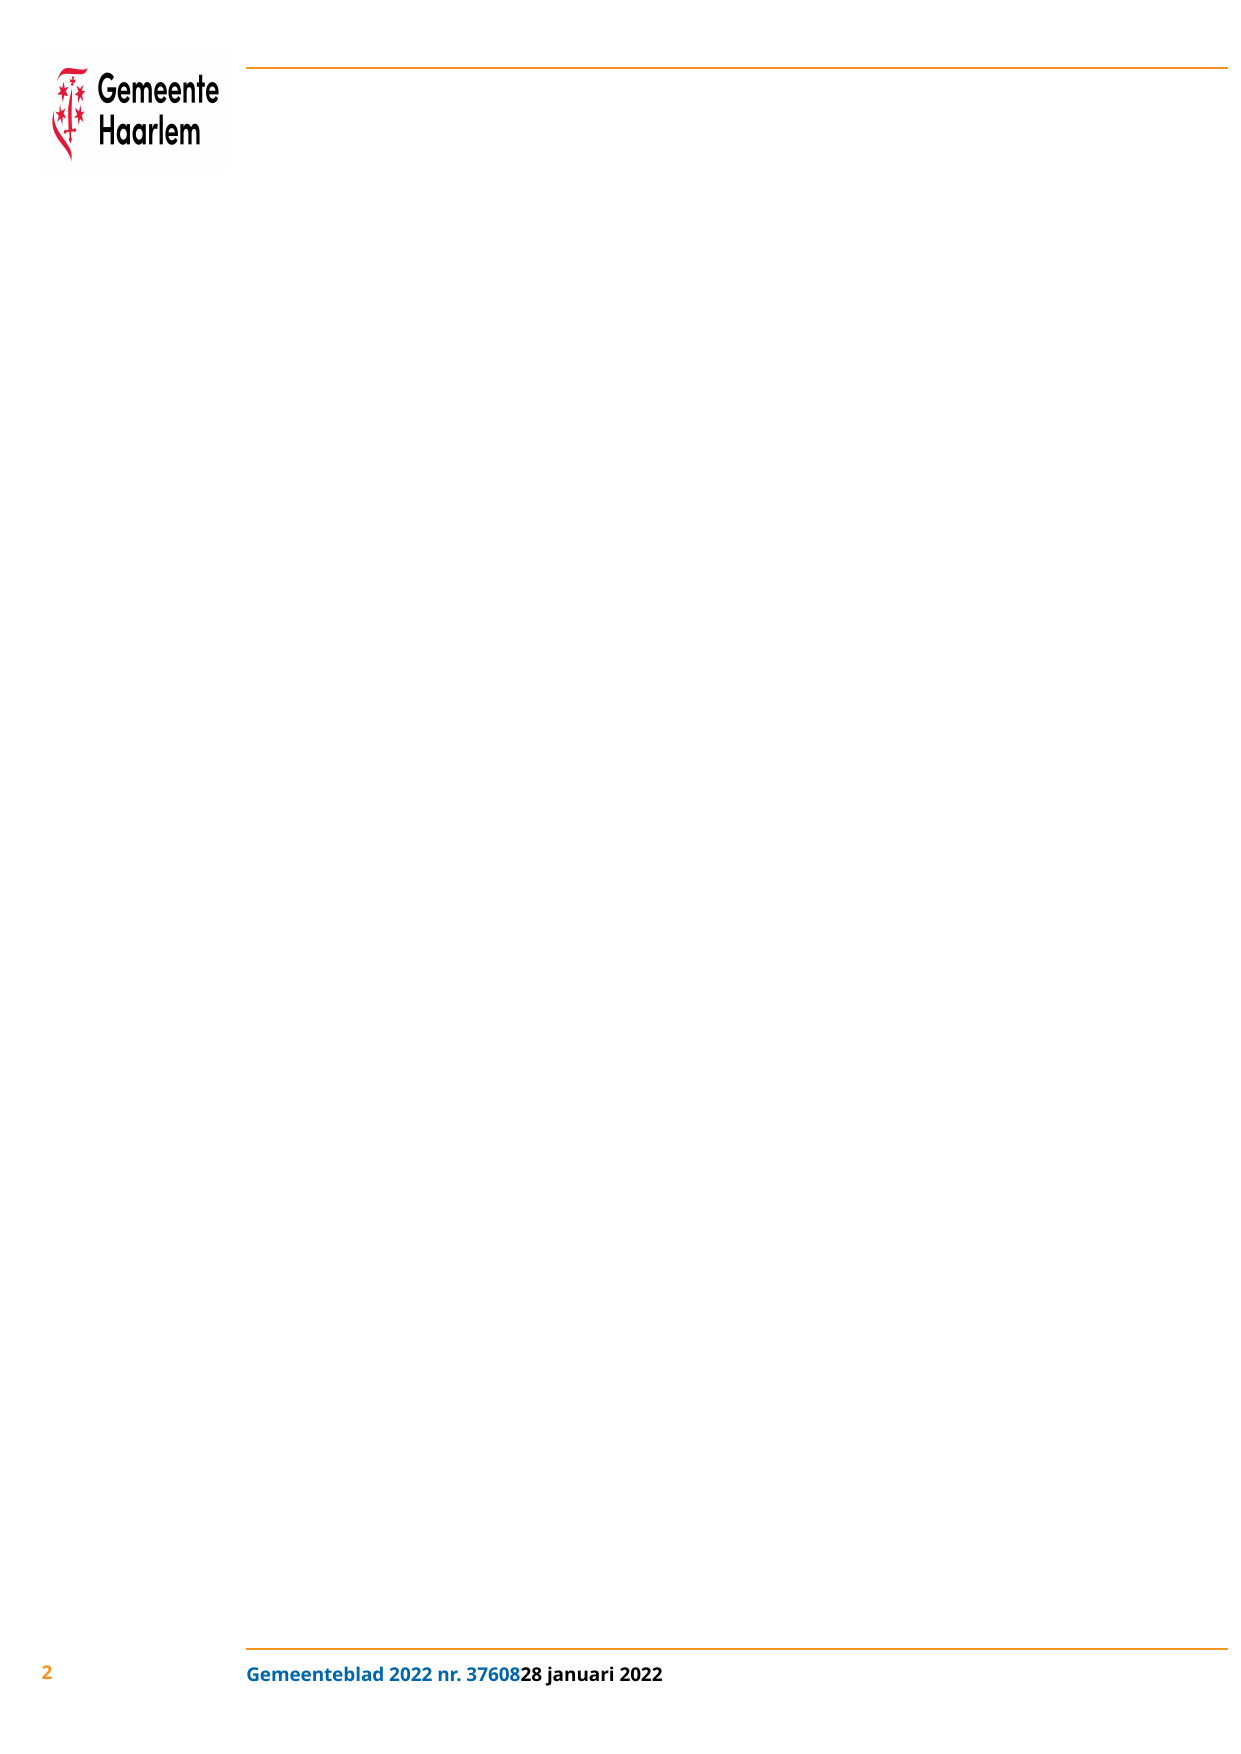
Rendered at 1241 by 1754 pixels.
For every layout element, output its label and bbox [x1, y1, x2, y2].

picture [41, 47, 231, 172]
